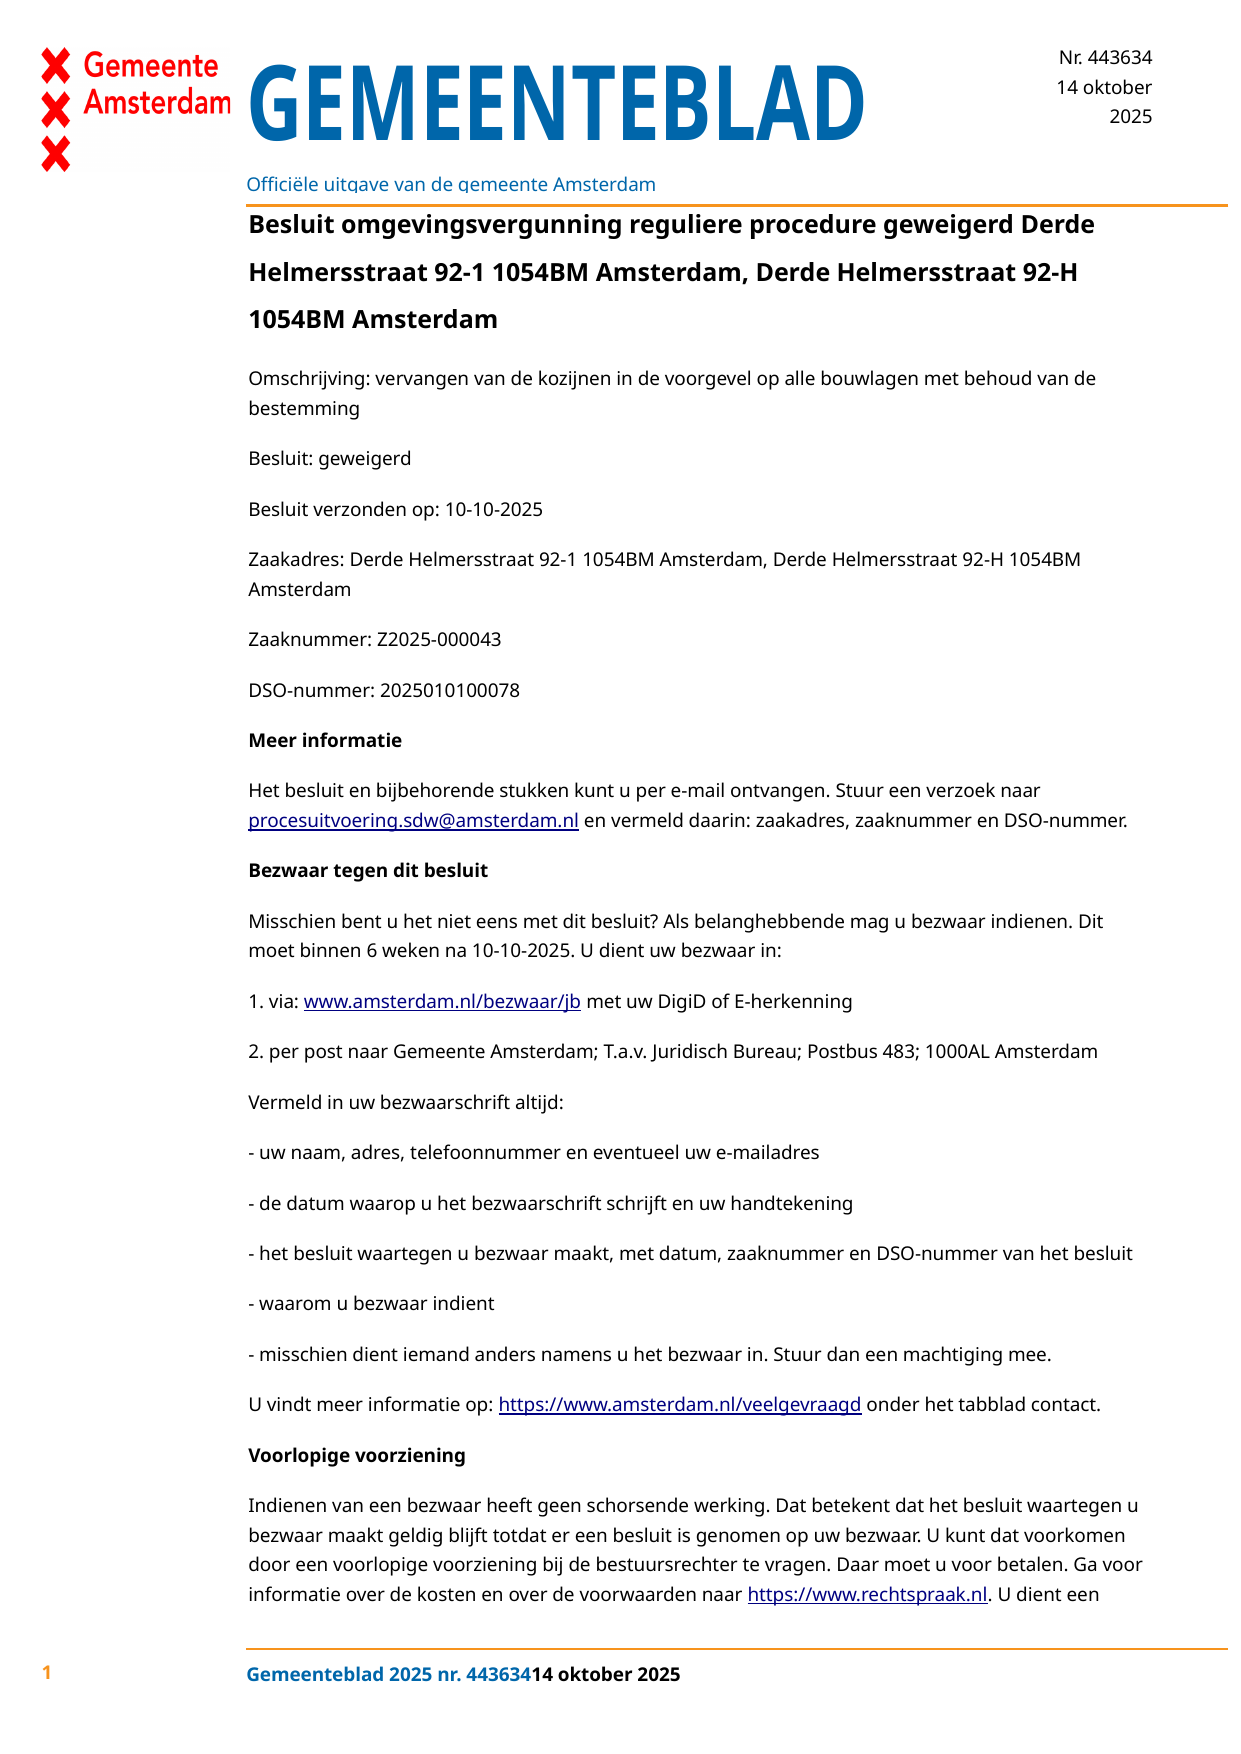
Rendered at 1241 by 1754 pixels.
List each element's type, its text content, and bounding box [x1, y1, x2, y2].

text - het besluit waartegen u bezwaar maakt, met datum, zaaknummer en DSO-nummer van het besluit [248, 1240, 1152, 1266]
text - waarom u bezwaar indient [248, 1291, 1152, 1316]
text Bezwaar tegen dit besluit [248, 858, 1152, 883]
text Indienen van een bezwaar heeft geen schorsende werking. Dat betekent dat het besluit waartegen u bezwaar maakt geldig blijft totdat er een besluit is genomen op uw bezwaar. U kunt dat voorkomen door een voorlopige voorziening bij de bestuursrechter te vragen. Daar moet u voor betalen. Ga voor informatie over de kosten en over de voorwaarden naar https://www.rechtspraak.nl. U dient een [248, 1492, 1152, 1607]
text Voorlopige voorziening [248, 1442, 1152, 1467]
text - uw naam, adres, telefoonnummer en eventueel uw e-mailadres [248, 1139, 1152, 1165]
text - misschien dient iemand anders namens u het bezwaar in. Stuur dan een machtiging mee. [248, 1341, 1152, 1367]
text Misschien bent u het niet eens met dit besluit? Als belanghebbende mag u bezwaar indienen. Dit moet binnen 6 weken na 10-10-2025. U dient uw bezwaar in: [248, 908, 1152, 963]
text 1. via: www.amsterdam.nl/bezwaar/jb met uw DigiD of E-herkenning [248, 988, 1152, 1014]
text Het besluit en bijbehorende stukken kunt u per e-mail ontvangen. Stuur een verzoek naar procesuitvoering.sdw@amsterdam.nl en vermeld daarin: zaakadres, zaaknummer en DSO-nummer. [248, 778, 1152, 833]
text Zaaknummer: Z2025-000043 [248, 626, 1152, 652]
text Zaakadres: Derde Helmersstraat 92-1 1054BM Amsterdam, Derde Helmersstraat 92-H 1054BM Amsterdam [248, 546, 1152, 602]
text Omschrijving: vervangen van de kozijnen in de voorgevel op alle bouwlagen met behoud van de bestemming [248, 366, 1152, 421]
text Vermeld in uw bezwaarschrift altijd: [248, 1089, 1152, 1114]
text Besluit verzonden op: 10-10-2025 [248, 496, 1152, 522]
text Meer informatie [248, 727, 1152, 753]
text 2. per post naar Gemeente Amsterdam; T.a.v. Juridisch Bureau; Postbus 483; 1000AL Amsterdam [248, 1038, 1152, 1064]
text U vindt meer informatie op: https://www.amsterdam.nl/veelgevraagd onder het tabblad contact. [248, 1391, 1152, 1417]
picture [41, 47, 231, 172]
text DSO-nummer: 2025010100078 [248, 677, 1152, 702]
text Besluit omgevingsvergunning reguliere procedure geweigerd Derde Helmersstraat 92-1 1054BM Amsterdam, Derde Helmersstraat 92-H 1054BM Amsterdam [248, 207, 1152, 336]
text - de datum waarop u het bezwaarschrift schrijft en uw handtekening [248, 1190, 1152, 1215]
text Besluit: geweigerd [248, 446, 1152, 471]
